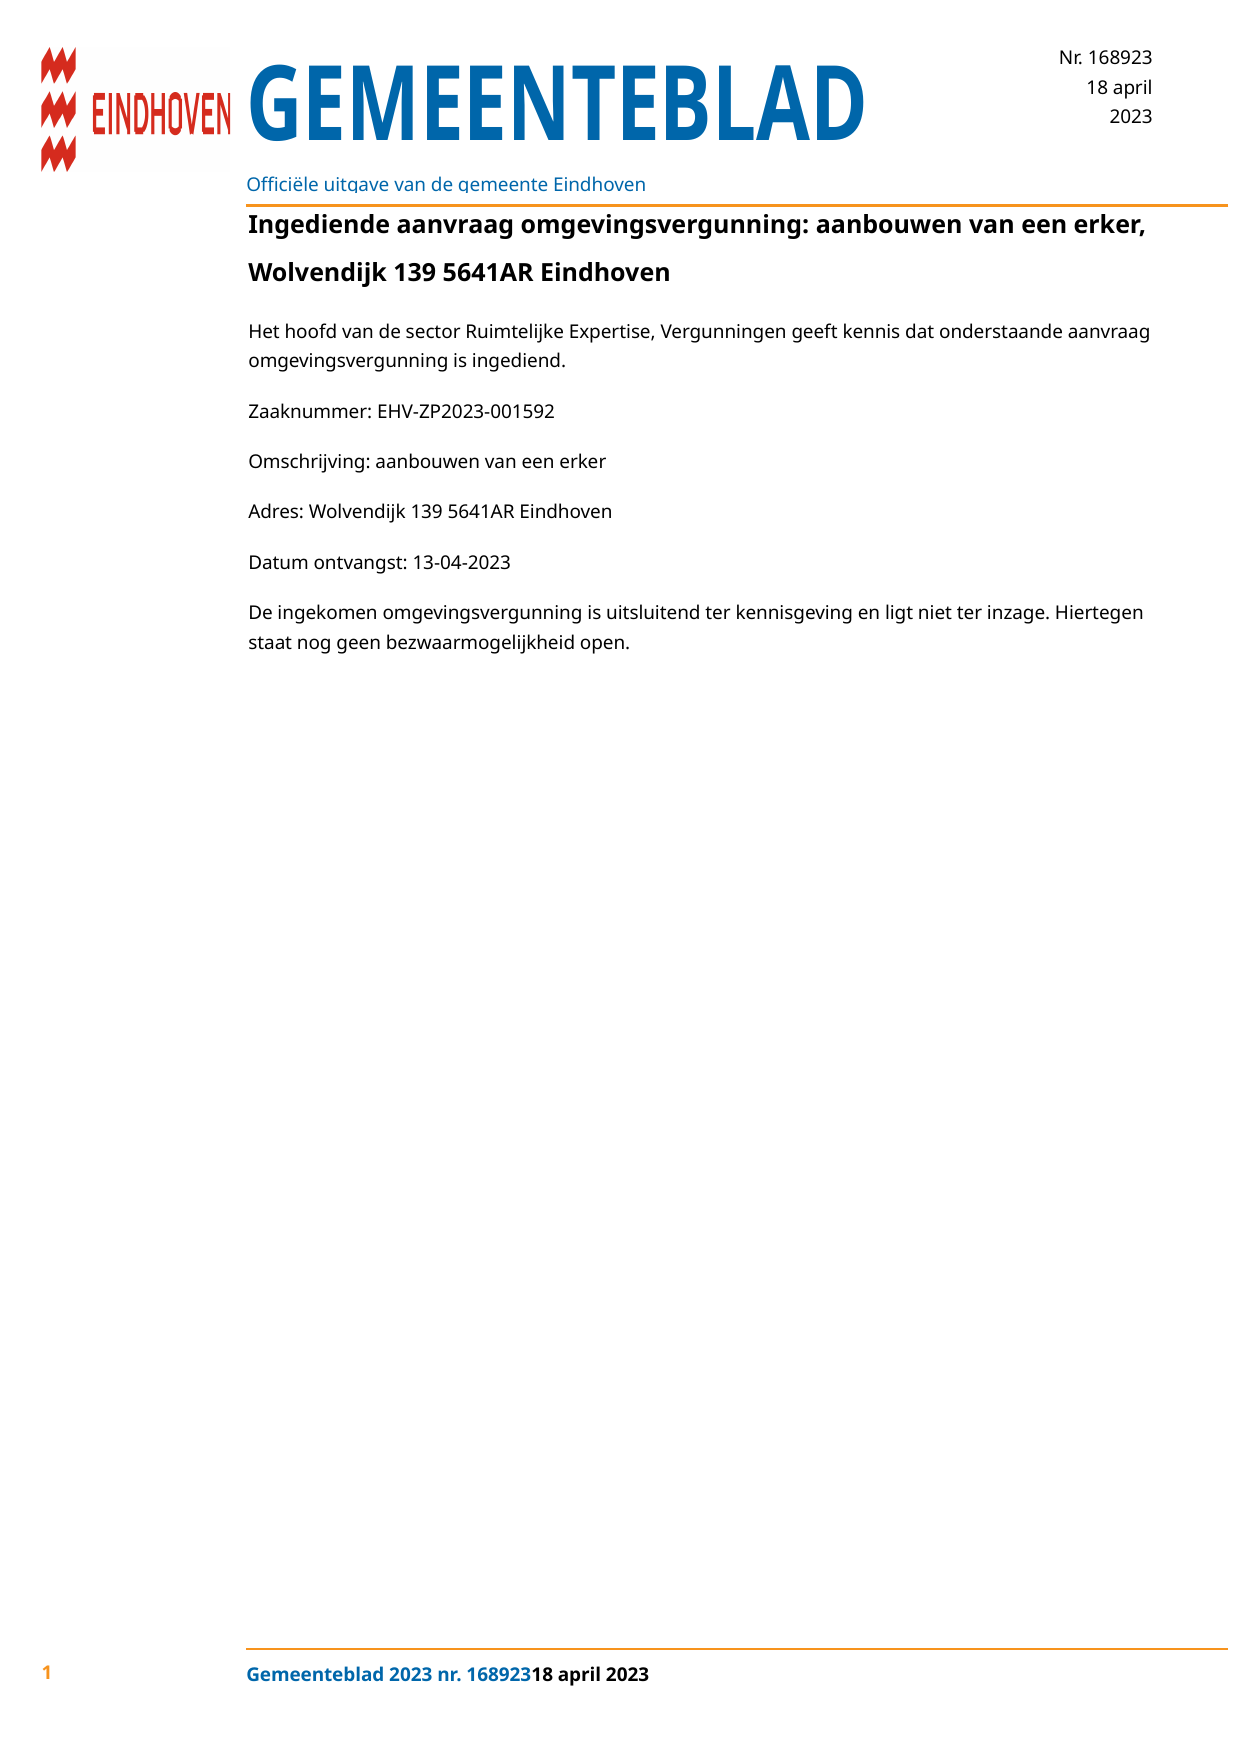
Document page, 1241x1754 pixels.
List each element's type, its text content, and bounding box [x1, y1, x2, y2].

picture [41, 47, 231, 172]
text Adres: Wolvendijk 139 5641AR Eindhoven [248, 499, 1152, 524]
text Omschrijving: aanbouwen van een erker [248, 448, 1152, 474]
text De ingekomen omgevingsvergunning is uitsluitend ter kennisgeving en ligt niet ter inzage. Hiertegen staat nog geen bezwaarmogelijkheid open. [248, 599, 1152, 655]
text Ingediende aanvraag omgevingsvergunning: aanbouwen van een erker, Wolvendijk 139 5641AR Eindhoven [248, 207, 1152, 288]
text Het hoofd van de sector Ruimtelijke Expertise, Vergunningen geeft kennis dat onderstaande aanvraag omgevingsvergunning is ingediend. [248, 318, 1152, 373]
text Datum ontvangst: 13-04-2023 [248, 549, 1152, 575]
text Zaaknummer: EHV-ZP2023-001592 [248, 398, 1152, 424]
